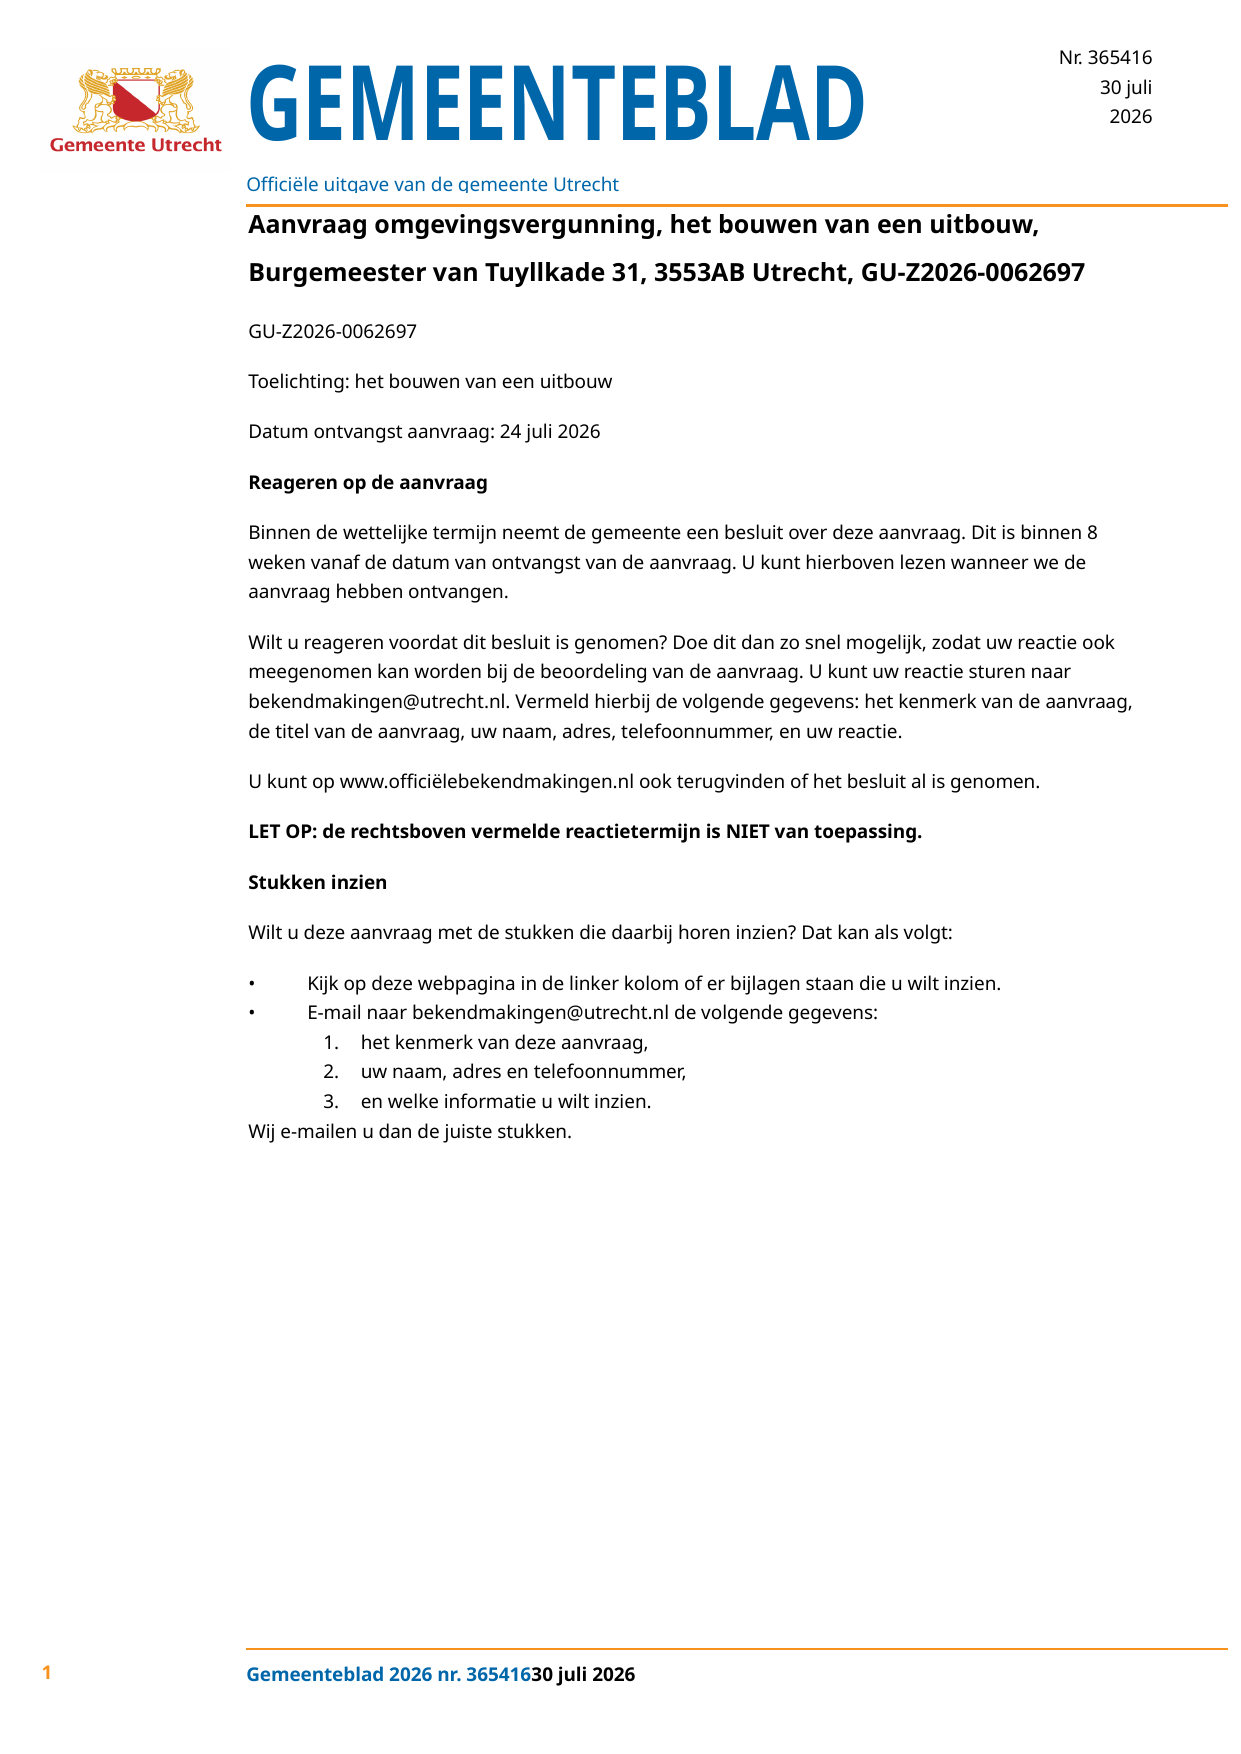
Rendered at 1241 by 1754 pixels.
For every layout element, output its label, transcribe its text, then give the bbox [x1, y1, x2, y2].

text Wilt u deze aanvraag met de stukken die daarbij horen inzien? Dat kan als volgt: [248, 919, 1152, 945]
text Wilt u reageren voordat dit besluit is genomen? Doe dit dan zo snel mogelijk, zodat uw reactie ook meegenomen kan worden bij de beoordeling van de aanvraag. U kunt uw reactie sturen naar bekendmakingen@utrecht.nl. Vermeld hierbij de volgende gegevens: het kenmerk van de aanvraag, de titel van de aanvraag, uw naam, adres, telefoonnummer, en uw reactie. [248, 629, 1152, 744]
list het kenmerk van deze aanvraag, [323, 1029, 1152, 1055]
text Reageren op de aanvraag [248, 469, 1152, 495]
list E-mail naar bekendmakingen@utrecht.nl de volgende gegevens: [248, 999, 1152, 1025]
list uw naam, adres en telefoonnummer, [323, 1059, 1152, 1084]
text GU-Z2026-0062697 [248, 318, 1152, 344]
picture [41, 47, 231, 172]
text LET OP: de rechtsboven vermelde reactietermijn is NIET van toepassing. [248, 819, 1152, 844]
text U kunt op www.officiëlebekendmakingen.nl ook terugvinden of het besluit al is genomen. [248, 768, 1152, 794]
text Datum ontvangst aanvraag: 24 juli 2026 [248, 419, 1152, 444]
list Kijk op deze webpagina in de linker kolom of er bijlagen staan die u wilt inzien. [248, 970, 1152, 996]
text Wij e-mailen u dan de juiste stukken. [248, 1118, 1152, 1144]
text Binnen de wettelijke termijn neemt de gemeente een besluit over deze aanvraag. Dit is binnen 8 weken vanaf de datum van ontvangst van de aanvraag. U kunt hierboven lezen wanneer we de aanvraag hebben ontvangen. [248, 519, 1152, 604]
text Toelichting: het bouwen van een uitbouw [248, 368, 1152, 394]
text Aanvraag omgevingsvergunning, het bouwen van een uitbouw, Burgemeester van Tuyllkade 31, 3553AB Utrecht, GU-Z2026-0062697 [248, 207, 1152, 288]
text Stukken inzien [248, 869, 1152, 895]
list en welke informatie u wilt inzien. [323, 1088, 1152, 1114]
